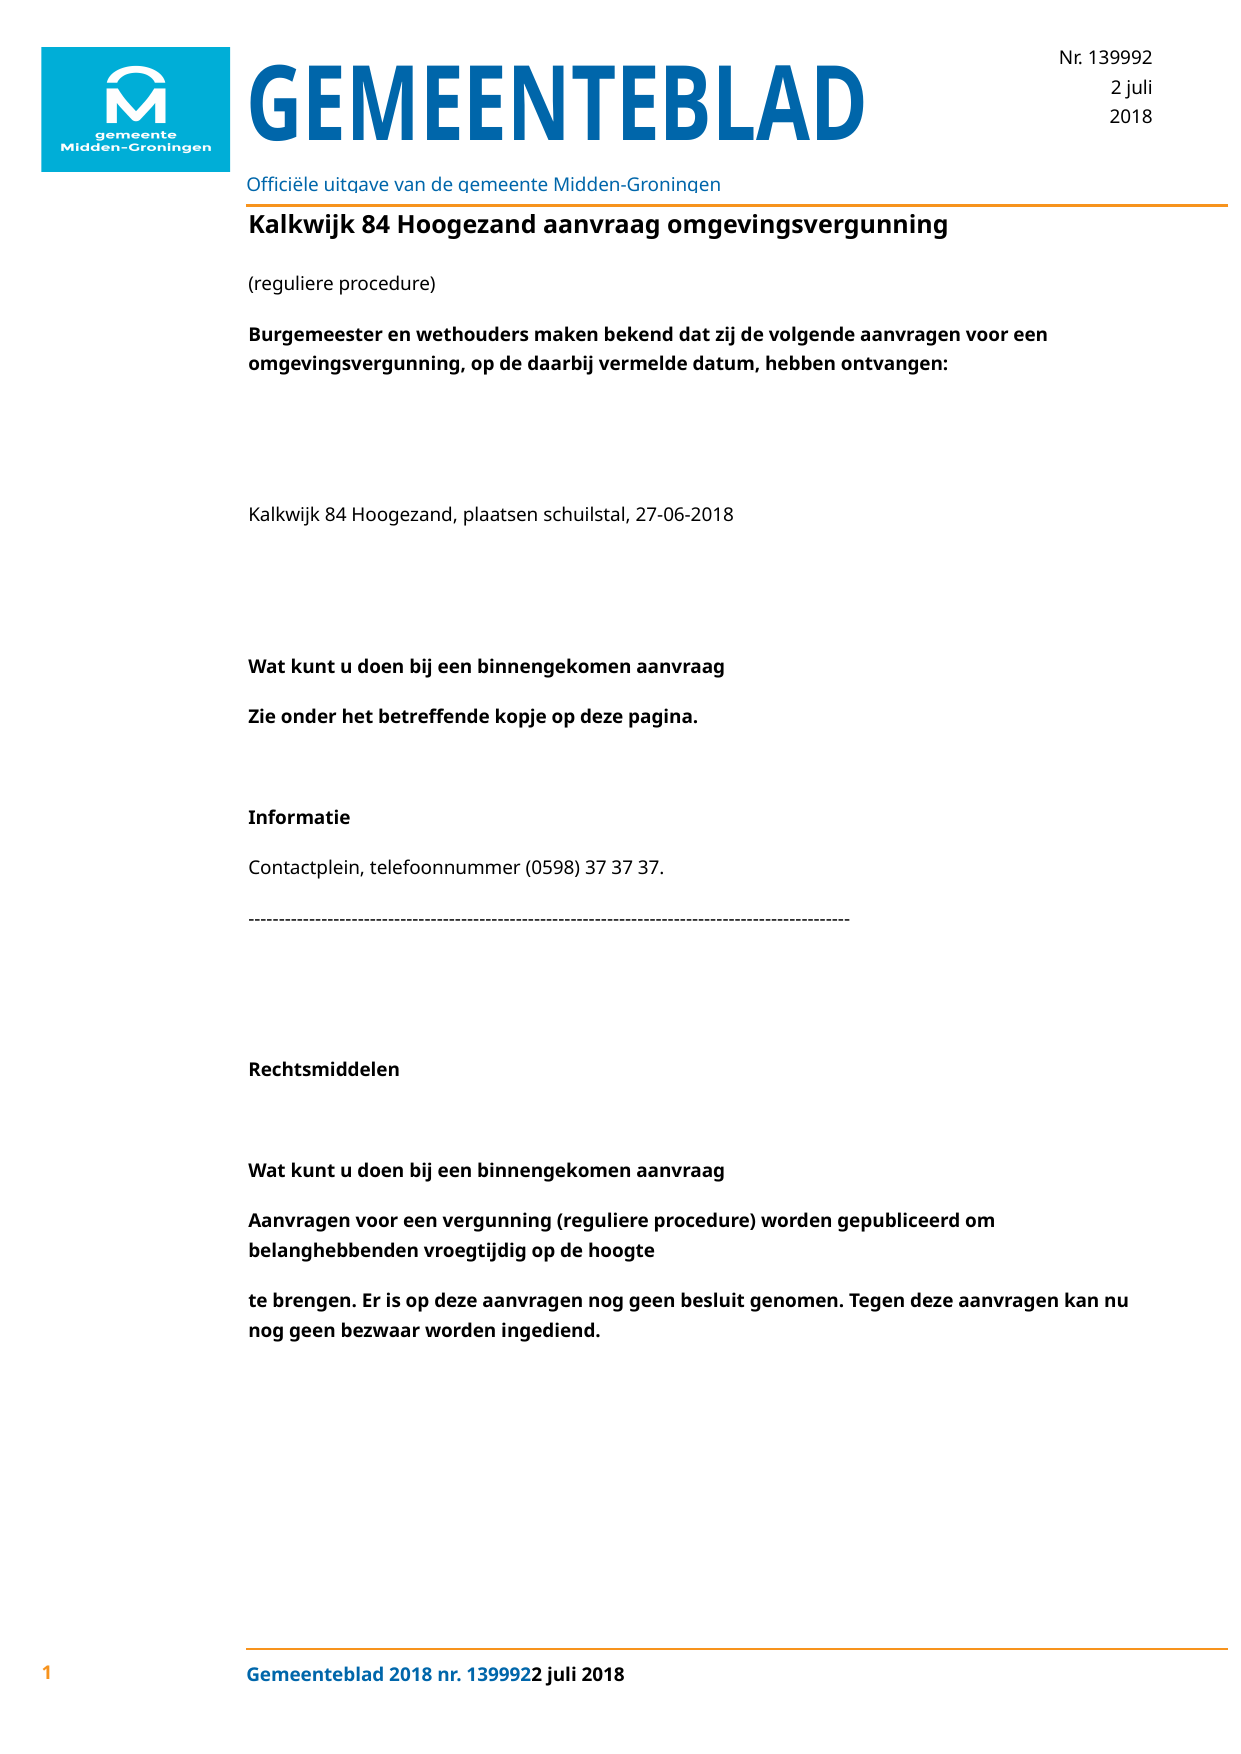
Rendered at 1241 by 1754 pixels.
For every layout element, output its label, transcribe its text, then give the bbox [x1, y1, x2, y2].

text Kalkwijk 84 Hoogezand, plaatsen schuilstal, 27-06-2018 [248, 502, 1152, 527]
picture [107, 89, 165, 122]
text Burgemeester en wethouders maken bekend dat zij de volgende aanvragen voor een omgevingsvergunning, op de daarbij vermelde datum, hebben ontvangen: [248, 321, 1152, 376]
text Aanvragen voor een vergunning (reguliere procedure) worden gepubliceerd om belanghebbenden vroegtijdig op de hoogte [248, 1207, 1152, 1263]
text (reguliere procedure) [248, 270, 1152, 296]
text Kalkwijk 84 Hoogezand aanvraag omgevingsvergunning [248, 207, 1152, 241]
text Wat kunt u doen bij een binnengekomen aanvraag [248, 653, 1152, 678]
picture [184, 146, 190, 153]
text Rechtsmiddelen [248, 1056, 1152, 1082]
text Wat kunt u doen bij een binnengekomen aanvraag [248, 1157, 1152, 1183]
text Zie onder het betreffende kopje op deze pagina. [248, 703, 1152, 729]
text --------------------------------------------------------------------------------------------------- [248, 905, 1152, 931]
picture [108, 66, 164, 82]
text te brengen. Er is op deze aanvragen nog geen besluit genomen. Tegen deze aanvragen kan nu nog geen bezwaar worden ingediend. [248, 1287, 1152, 1343]
text Contactplein, telefoonnummer (0598) 37 37 37. [248, 854, 1152, 880]
text Informatie [248, 804, 1152, 830]
